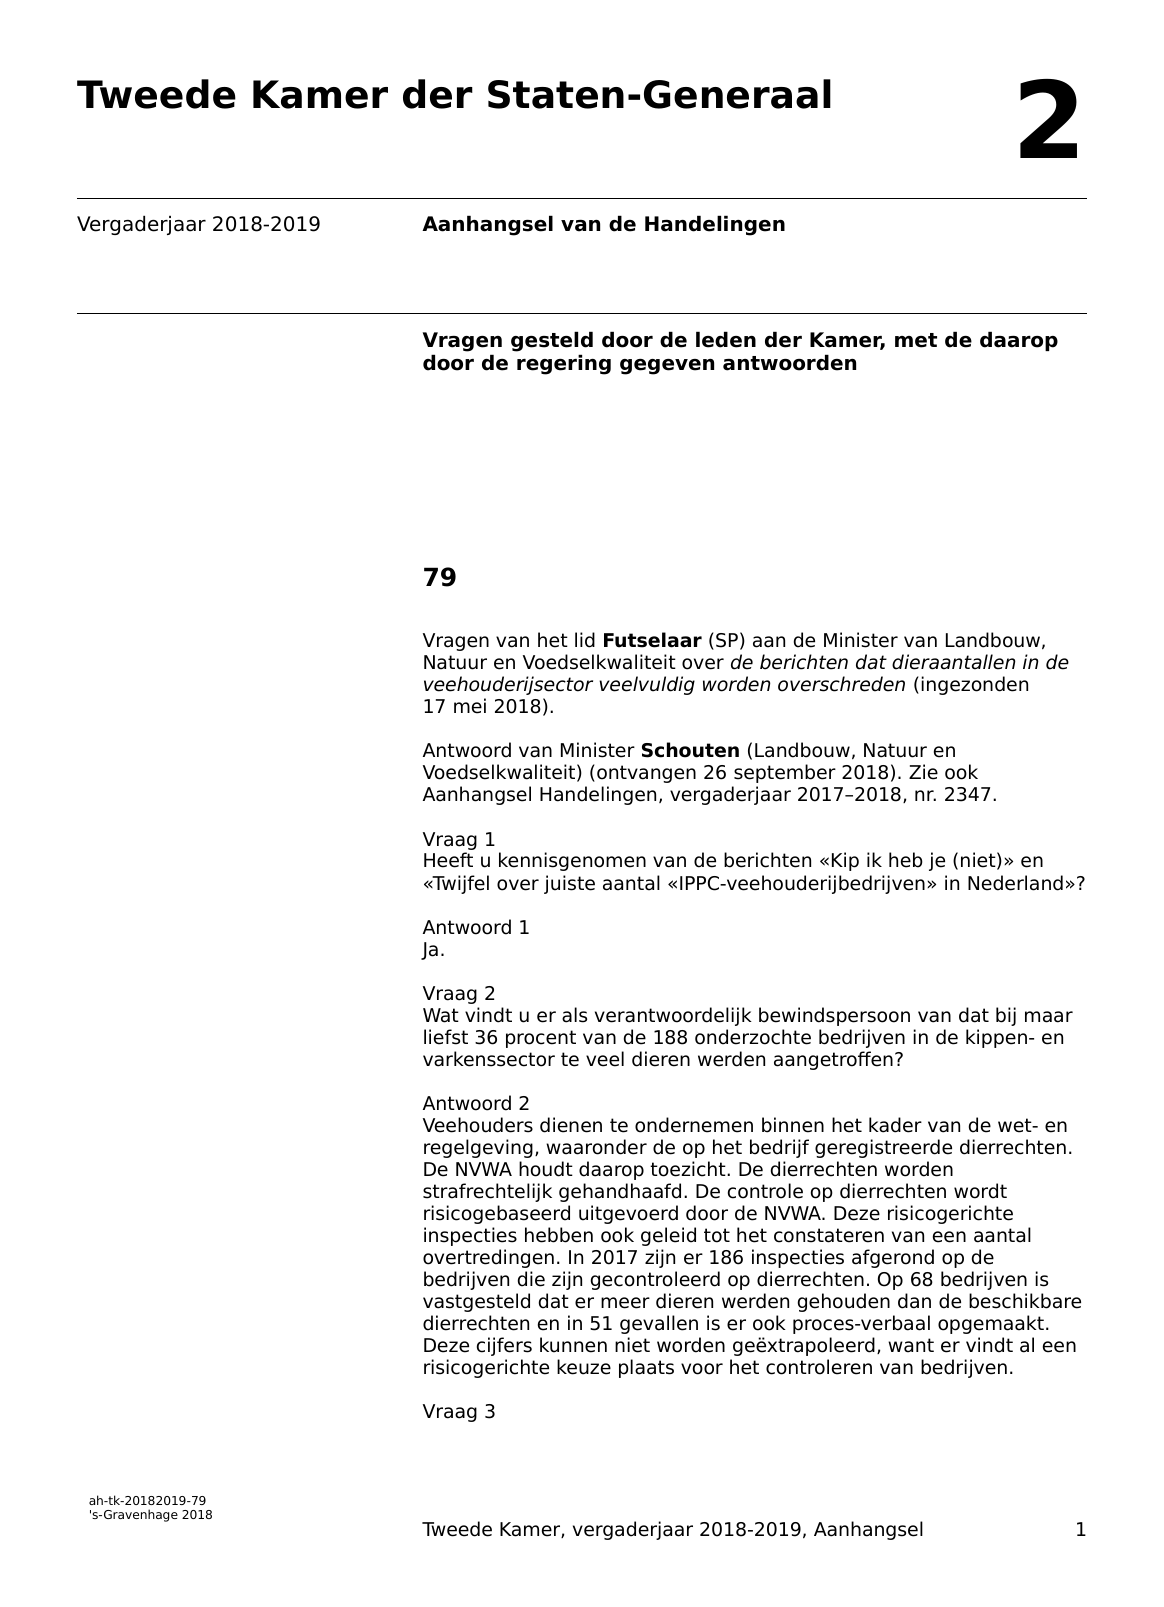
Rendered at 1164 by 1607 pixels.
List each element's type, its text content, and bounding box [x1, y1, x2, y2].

text ah-tk-20182019-79 [88, 1494, 323, 1508]
text Antwoord van Minister Schouten (Landbouw, Natuur en Voedselkwaliteit) (ontvangen 26 september 2018). Zie ook Aanhangsel Handelingen, vergaderjaar 2017–2018, nr. 2347. [422, 740, 1087, 806]
text Heeft u kennisgenomen van de berichten «Kip ik heb je (niet)» en «Twijfel over juiste aantal «IPPC-veehouderijbedrijven» in Nederland»? [422, 850, 1087, 894]
table_header Tweede Kamer der Staten-Generaal [77, 59, 886, 198]
table_cell Aanhangsel van de Handelingen [422, 199, 1087, 313]
table_header 2 [886, 59, 1087, 198]
table_cell Vergaderjaar 2018-2019 [77, 199, 422, 313]
text Vraag 3 [422, 1401, 1087, 1423]
text Veehouders dienen te ondernemen binnen het kader van de wet- en regelgeving, waaronder de op het bedrijf geregistreerde dierrechten. De NVWA houdt daarop toezicht. De dierrechten worden strafrechtelijk gehandhaafd. De controle op dierrechten wordt risicogebaseerd uitgevoerd door de NVWA. Deze risicogerichte inspecties hebben ook geleid tot het constateren van een aantal overtredingen. In 2017 zijn er 186 inspecties afgerond op de bedrijven die zijn gecontroleerd op dierrechten. Op 68 bedrijven is vastgesteld dat er meer dieren werden gehouden dan de beschikbare dierrechten en in 51 gevallen is er ook proces-verbaal opgemaakt. Deze cijfers kunnen niet worden geëxtrapoleerd, want er vindt al een risicogerichte keuze plaats voor het controleren van bedrijven. [422, 1115, 1087, 1378]
text Ja. [422, 938, 1087, 961]
text Antwoord 1 [422, 917, 1087, 938]
text 's-Gravenhage 2018 [88, 1508, 323, 1522]
text Vragen van het lid Futselaar (SP) aan de Minister van Landbouw, Natuur en Voedselkwaliteit over de berichten dat dieraantallen in de veehouderijsector veelvuldig worden overschreden (ingezonden 17 mei 2018). [422, 630, 1087, 718]
text Vraag 2 [422, 983, 1087, 1005]
table_cell [77, 314, 422, 375]
text Wat vindt u er als verantwoordelijk bewindspersoon van dat bij maar liefst 36 procent van de 188 onderzochte bedrijven in de kippen- en varkenssector te veel dieren werden aangetroffen? [422, 1005, 1087, 1071]
text Antwoord 2 [422, 1093, 1087, 1115]
text 79 [422, 563, 1087, 592]
text Vraag 1 [422, 828, 1087, 850]
table_cell Vragen gesteld door de leden der Kamer, met de daarop door de regering gegeven antwoorden [422, 314, 1087, 375]
